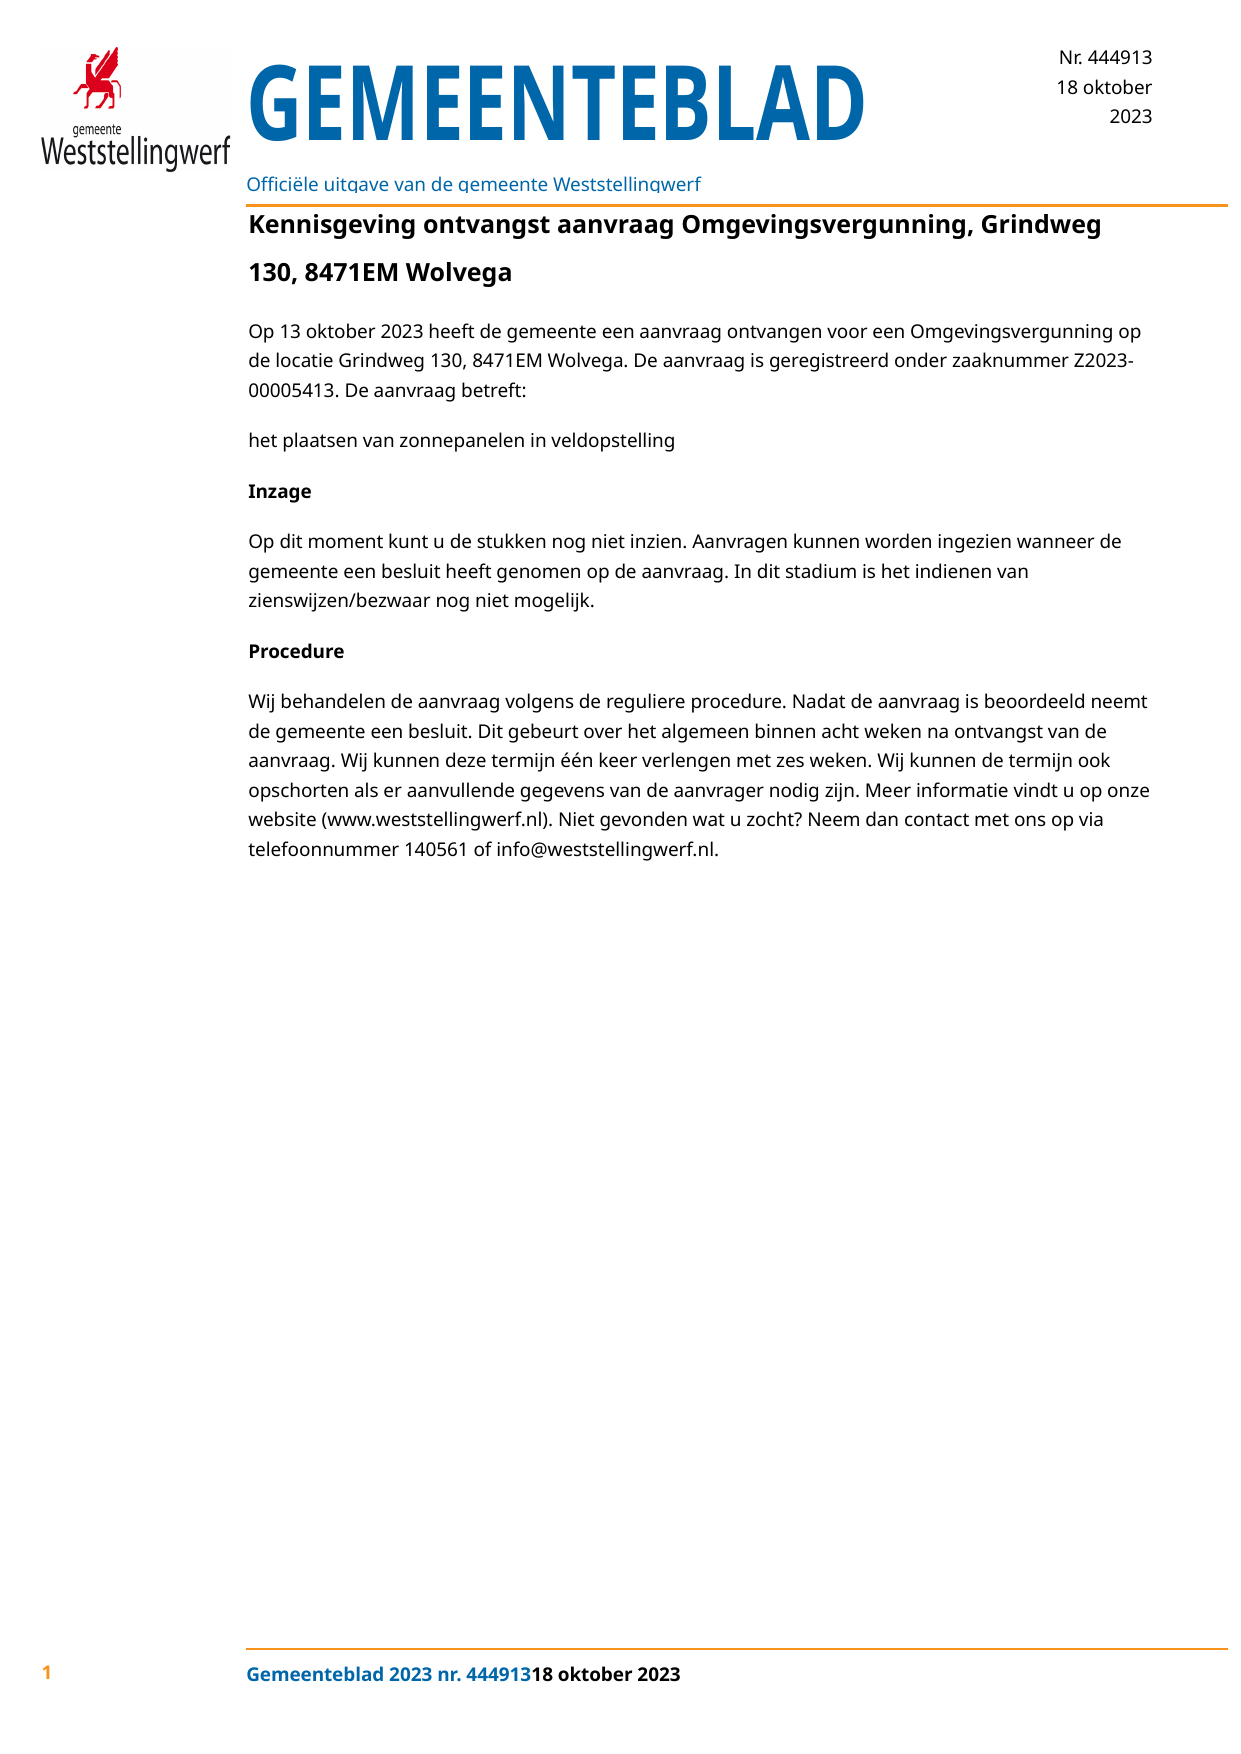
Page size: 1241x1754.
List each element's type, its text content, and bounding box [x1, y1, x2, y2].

text Procedure [248, 638, 1152, 664]
text Op 13 oktober 2023 heeft de gemeente een aanvraag ontvangen voor een Omgevingsvergunning op de locatie Grindweg 130, 8471EM Wolvega. De aanvraag is geregistreerd onder zaaknummer Z2023-00005413. De aanvraag betreft: [248, 318, 1152, 403]
picture [41, 47, 231, 172]
text Kennisgeving ontvangst aanvraag Omgevingsvergunning, Grindweg 130, 8471EM Wolvega [248, 207, 1152, 288]
text Inzage [248, 478, 1152, 504]
text het plaatsen van zonnepanelen in veldopstelling [248, 427, 1152, 453]
text Wij behandelen de aanvraag volgens de reguliere procedure. Nadat de aanvraag is beoordeeld neemt de gemeente een besluit. Dit gebeurt over het algemeen binnen acht weken na ontvangst van de aanvraag. Wij kunnen deze termijn één keer verlengen met zes weken. Wij kunnen de termijn ook opschorten als er aanvullende gegevens van de aanvrager nodig zijn. Meer informatie vindt u op onze website (www.weststellingwerf.nl). Niet gevonden wat u zocht? Neem dan contact met ons op via telefoonnummer 140561 of info@weststellingwerf.nl. [248, 688, 1152, 862]
text Op dit moment kunt u de stukken nog niet inzien. Aanvragen kunnen worden ingezien wanneer de gemeente een besluit heeft genomen op de aanvraag. In dit stadium is het indienen van zienswijzen/bezwaar nog niet mogelijk. [248, 528, 1152, 613]
